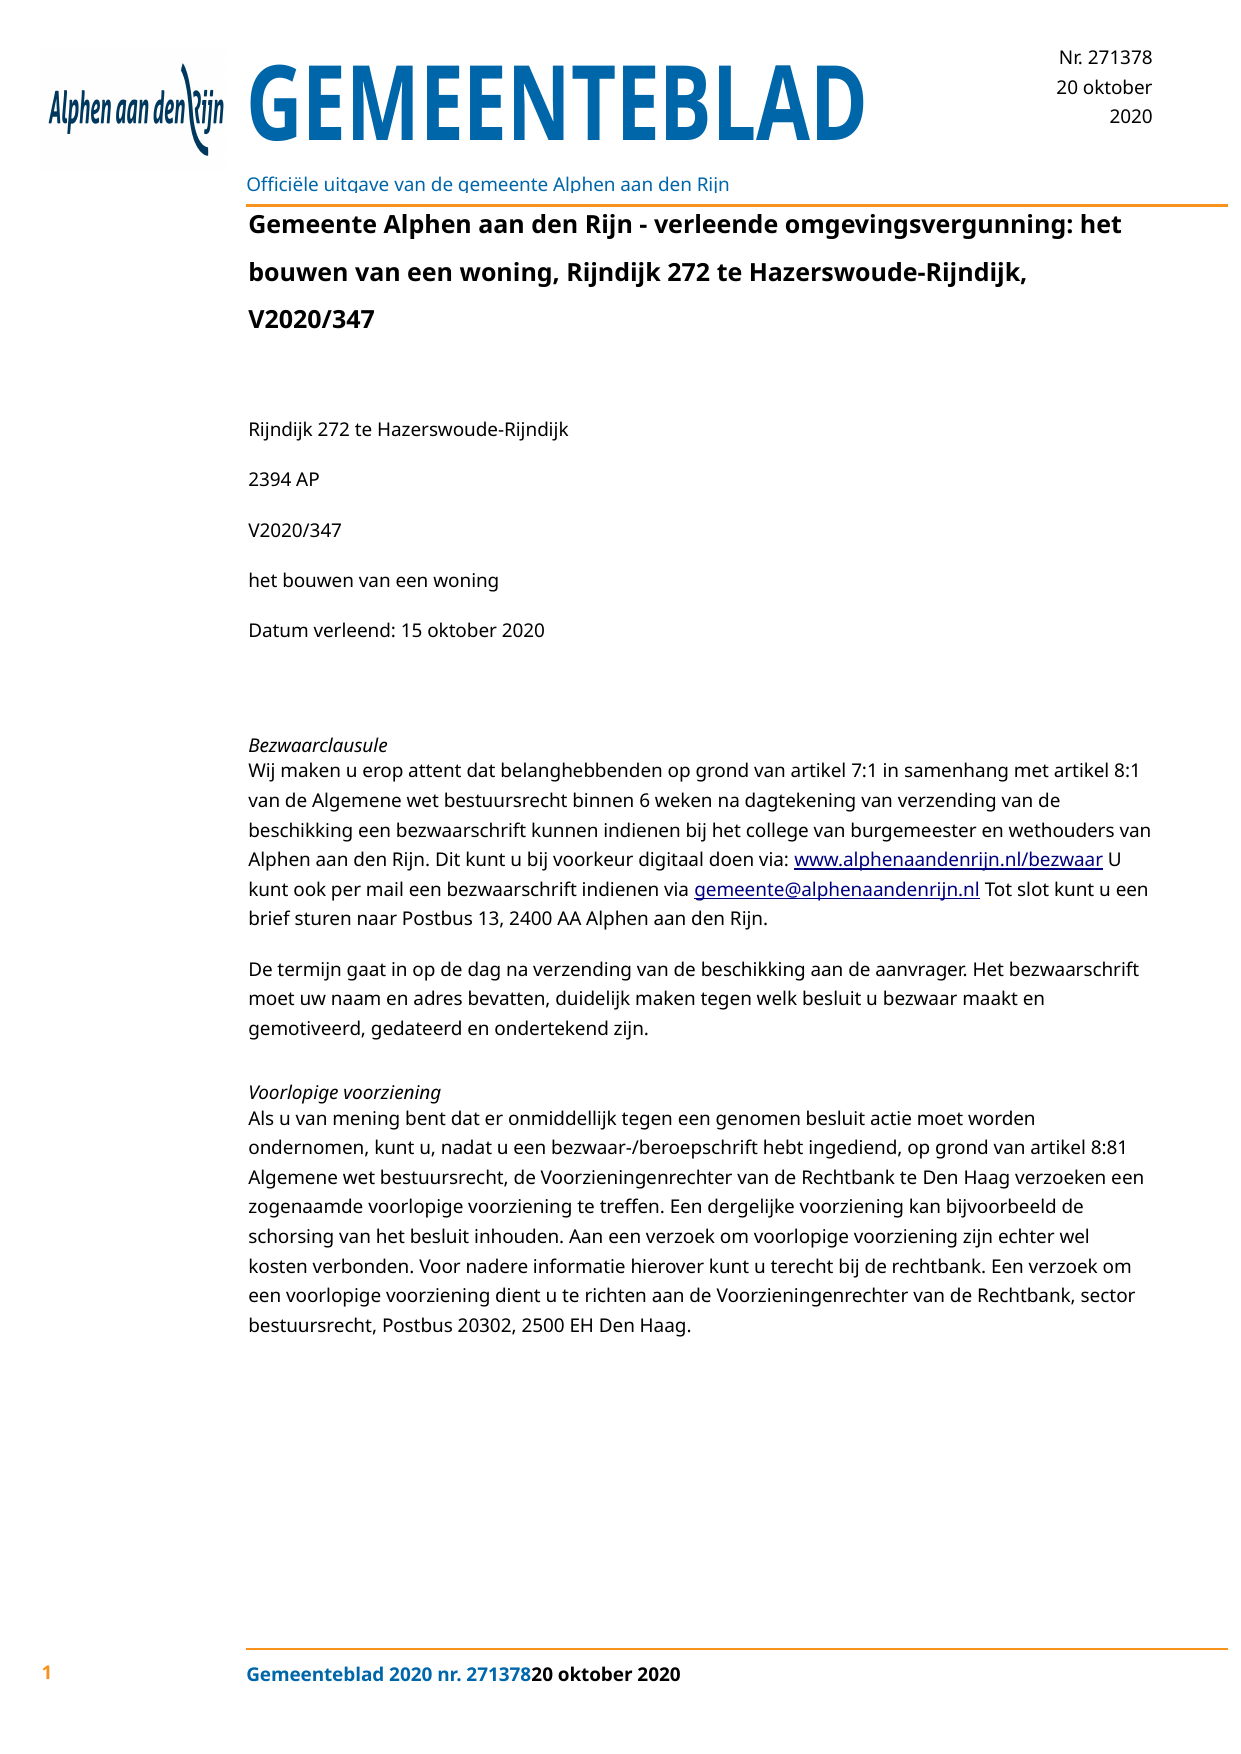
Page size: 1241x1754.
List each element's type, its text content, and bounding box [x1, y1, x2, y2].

text Gemeente Alphen aan den Rijn - verleende omgevingsvergunning: het bouwen van een woning, Rijndijk 272 te Hazerswoude-Rijndijk, V2020/347 [248, 207, 1152, 336]
text V2020/347 [248, 517, 1152, 542]
text Als u van mening bent dat er onmiddellijk tegen een genomen besluit actie moet worden ondernomen, kunt u, nadat u een bezwaar-/beroepschrift hebt ingediend, op grond van artikel 8:81 Algemene wet bestuursrecht, de Voorzieningenrechter van de Rechtbank te Den Haag verzoeken een zogenaamde voorlopige voorziening te treffen. Een dergelijke voorziening kan bijvoorbeeld de schorsing van het besluit inhouden. Aan een verzoek om voorlopige voorziening zijn echter wel kosten verbonden. Voor nadere informatie hierover kunt u terecht bij de rechtbank. Een verzoek om een voorlopige voorziening dient u te richten aan de Voorzieningenrechter van de Rechtbank, sector bestuursrecht, Postbus 20302, 2500 EH Den Haag. [248, 1105, 1152, 1338]
text het bouwen van een woning [248, 567, 1152, 593]
text Bezwaarclausule [248, 732, 1152, 758]
text Voorlopige voorziening [248, 1079, 1152, 1105]
text Rijndijk 272 te Hazerswoude-Rijndijk [248, 416, 1152, 442]
text 2394 AP [248, 466, 1152, 492]
text Wij maken u erop attent dat belanghebbenden op grond van artikel 7:1 in samenhang met artikel 8:1 van de Algemene wet bestuursrecht binnen 6 weken na dagtekening van verzending van de beschikking een bezwaarschrift kunnen indienen bij het college van burgemeester en wethouders van Alphen aan den Rijn. Dit kunt u bij voorkeur digitaal doen via: www.alphenaandenrijn.nl/bezwaar U kunt ook per mail een bezwaarschrift indienen via gemeente@alphenaandenrijn.nl Tot slot kunt u een brief sturen naar Postbus 13, 2400 AA Alphen aan den Rijn. [248, 758, 1152, 931]
picture [41, 47, 231, 172]
text De termijn gaat in op de dag na verzending van de beschikking aan de aanvrager. Het bezwaarschrift moet uw naam en adres bevatten, duidelijk maken tegen welk besluit u bezwaar maakt en gemotiveerd, gedateerd en ondertekend zijn. [248, 956, 1152, 1041]
text Datum verleend: 15 oktober 2020 [248, 618, 1152, 643]
